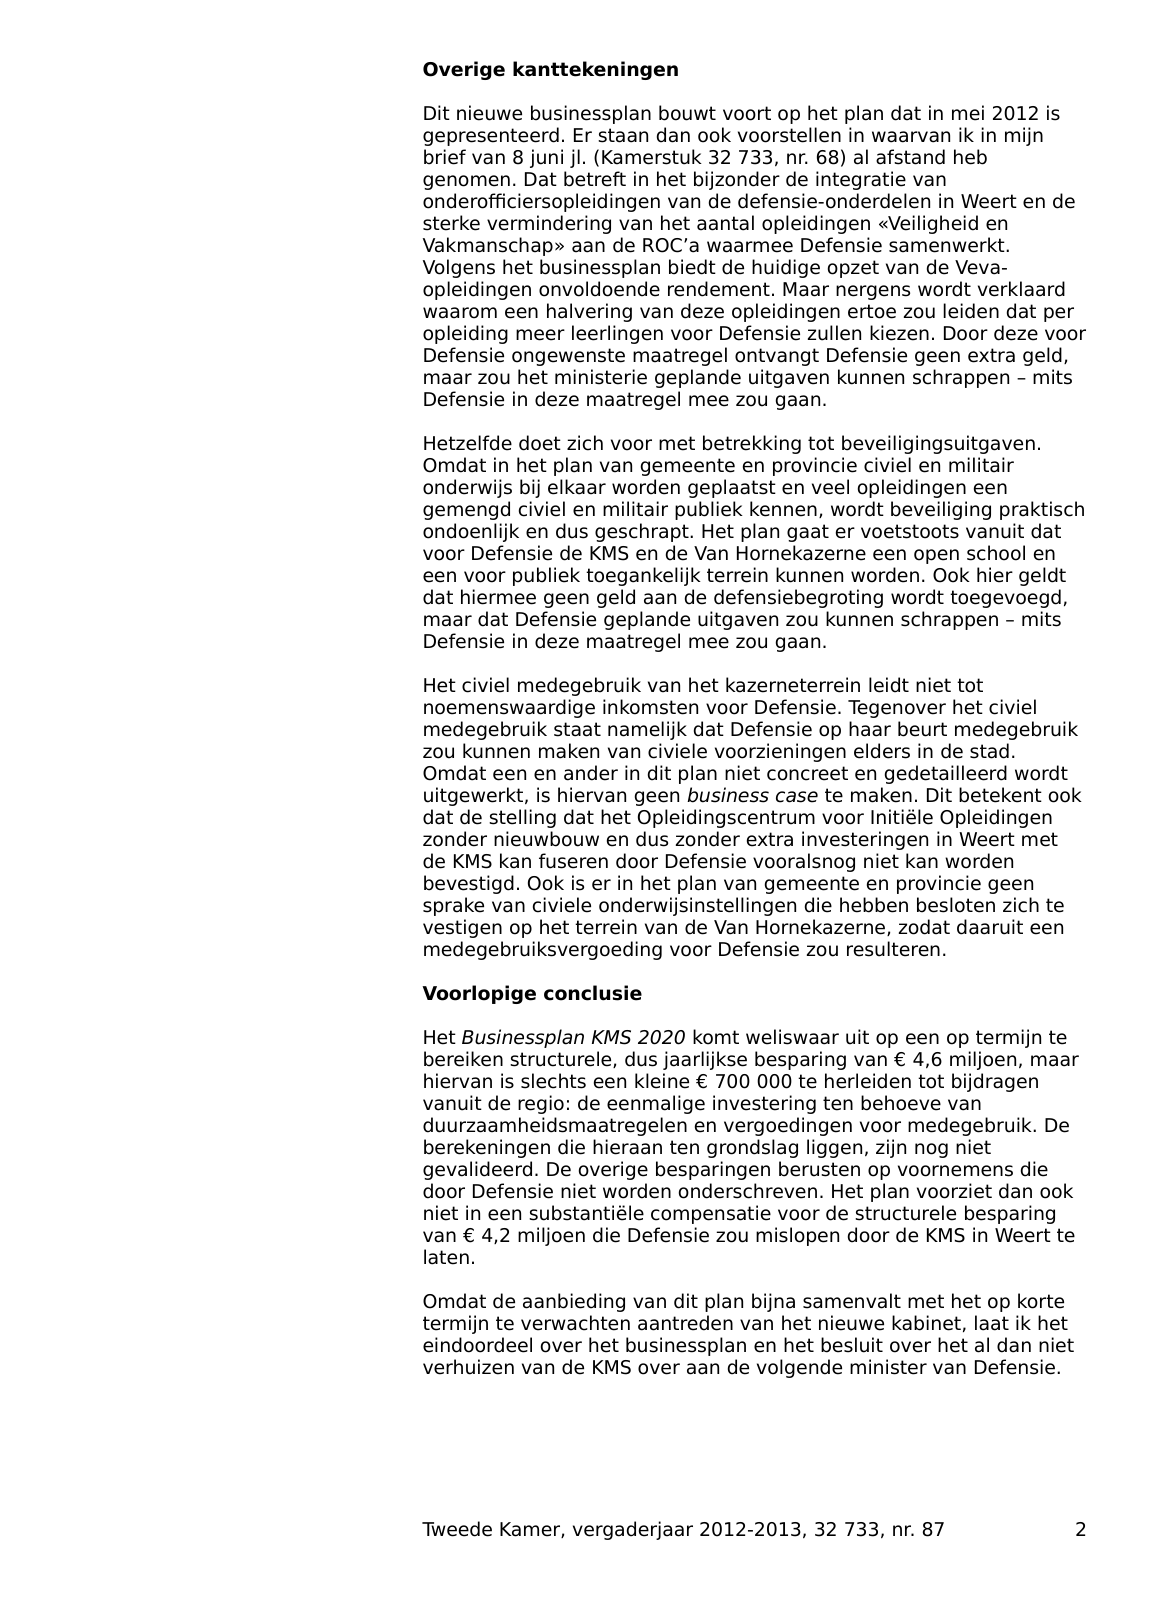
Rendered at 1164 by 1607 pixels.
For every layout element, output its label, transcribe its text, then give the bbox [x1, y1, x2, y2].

subtitle Overige kanttekeningen [422, 59, 1087, 81]
text Omdat de aanbieding van dit plan bijna samenvalt met het op korte termijn te verwachten aantreden van het nieuwe kabinet, laat ik het eindoordeel over het businessplan en het besluit over het al dan niet verhuizen van de KMS over aan de volgende minister van Defensie. [422, 1291, 1087, 1379]
text Dit nieuwe businessplan bouwt voort op het plan dat in mei 2012 is gepresenteerd. Er staan dan ook voorstellen in waarvan ik in mijn brief van 8 juni jl. (Kamerstuk 32 733, nr. 68) al afstand heb genomen. Dat betreft in het bijzonder de integratie van onderofficiersopleidingen van de defensie-onderdelen in Weert en de sterke vermindering van het aantal opleidingen «Veiligheid en Vakmanschap» aan de ROC’a waarmee Defensie samenwerkt. Volgens het businessplan biedt de huidige opzet van de Veva-opleidingen onvoldoende rendement. Maar nergens wordt verklaard waarom een halvering van deze opleidingen ertoe zou leiden dat per opleiding meer leerlingen voor Defensie zullen kiezen. Door deze voor Defensie ongewenste maatregel ontvangt Defensie geen extra geld, maar zou het ministerie geplande uitgaven kunnen schrappen – mits Defensie in deze maatregel mee zou gaan. [422, 103, 1087, 411]
text Hetzelfde doet zich voor met betrekking tot beveiligingsuitgaven. Omdat in het plan van gemeente en provincie civiel en militair onderwijs bij elkaar worden geplaatst en veel opleidingen een gemengd civiel en militair publiek kennen, wordt beveiliging praktisch ondoenlijk en dus geschrapt. Het plan gaat er voetstoots vanuit dat voor Defensie de KMS en de Van Hornekazerne een open school en een voor publiek toegankelijk terrein kunnen worden. Ook hier geldt dat hiermee geen geld aan de defensiebegroting wordt toegevoegd, maar dat Defensie geplande uitgaven zou kunnen schrappen – mits Defensie in deze maatregel mee zou gaan. [422, 433, 1087, 653]
text Het civiel medegebruik van het kazerneterrein leidt niet tot noemenswaardige inkomsten voor Defensie. Tegenover het civiel medegebruik staat namelijk dat Defensie op haar beurt medegebruik zou kunnen maken van civiele voorzieningen elders in de stad. Omdat een en ander in dit plan niet concreet en gedetailleerd wordt uitgewerkt, is hiervan geen business case te maken. Dit betekent ook dat de stelling dat het Opleidingscentrum voor Initiële Opleidingen zonder nieuwbouw en dus zonder extra investeringen in Weert met de KMS kan fuseren door Defensie vooralsnog niet kan worden bevestigd. Ook is er in het plan van gemeente en provincie geen sprake van civiele onderwijsinstellingen die hebben besloten zich te vestigen op het terrein van de Van Hornekazerne, zodat daaruit een medegebruiksvergoeding voor Defensie zou resulteren. [422, 675, 1087, 961]
text Het Businessplan KMS 2020 komt weliswaar uit op een op termijn te bereiken structurele, dus jaarlijkse besparing van € 4,6 miljoen, maar hiervan is slechts een kleine € 700 000 te herleiden tot bijdragen vanuit de regio: de eenmalige investering ten behoeve van duurzaamheidsmaatregelen en vergoedingen voor medegebruik. De berekeningen die hieraan ten grondslag liggen, zijn nog niet gevalideerd. De overige besparingen berusten op voornemens die door Defensie niet worden onderschreven. Het plan voorziet dan ook niet in een substantiële compensatie voor de structurele besparing van € 4,2 miljoen die Defensie zou mislopen door de KMS in Weert te laten. [422, 1027, 1087, 1269]
subtitle Voorlopige conclusie [422, 983, 1087, 1005]
